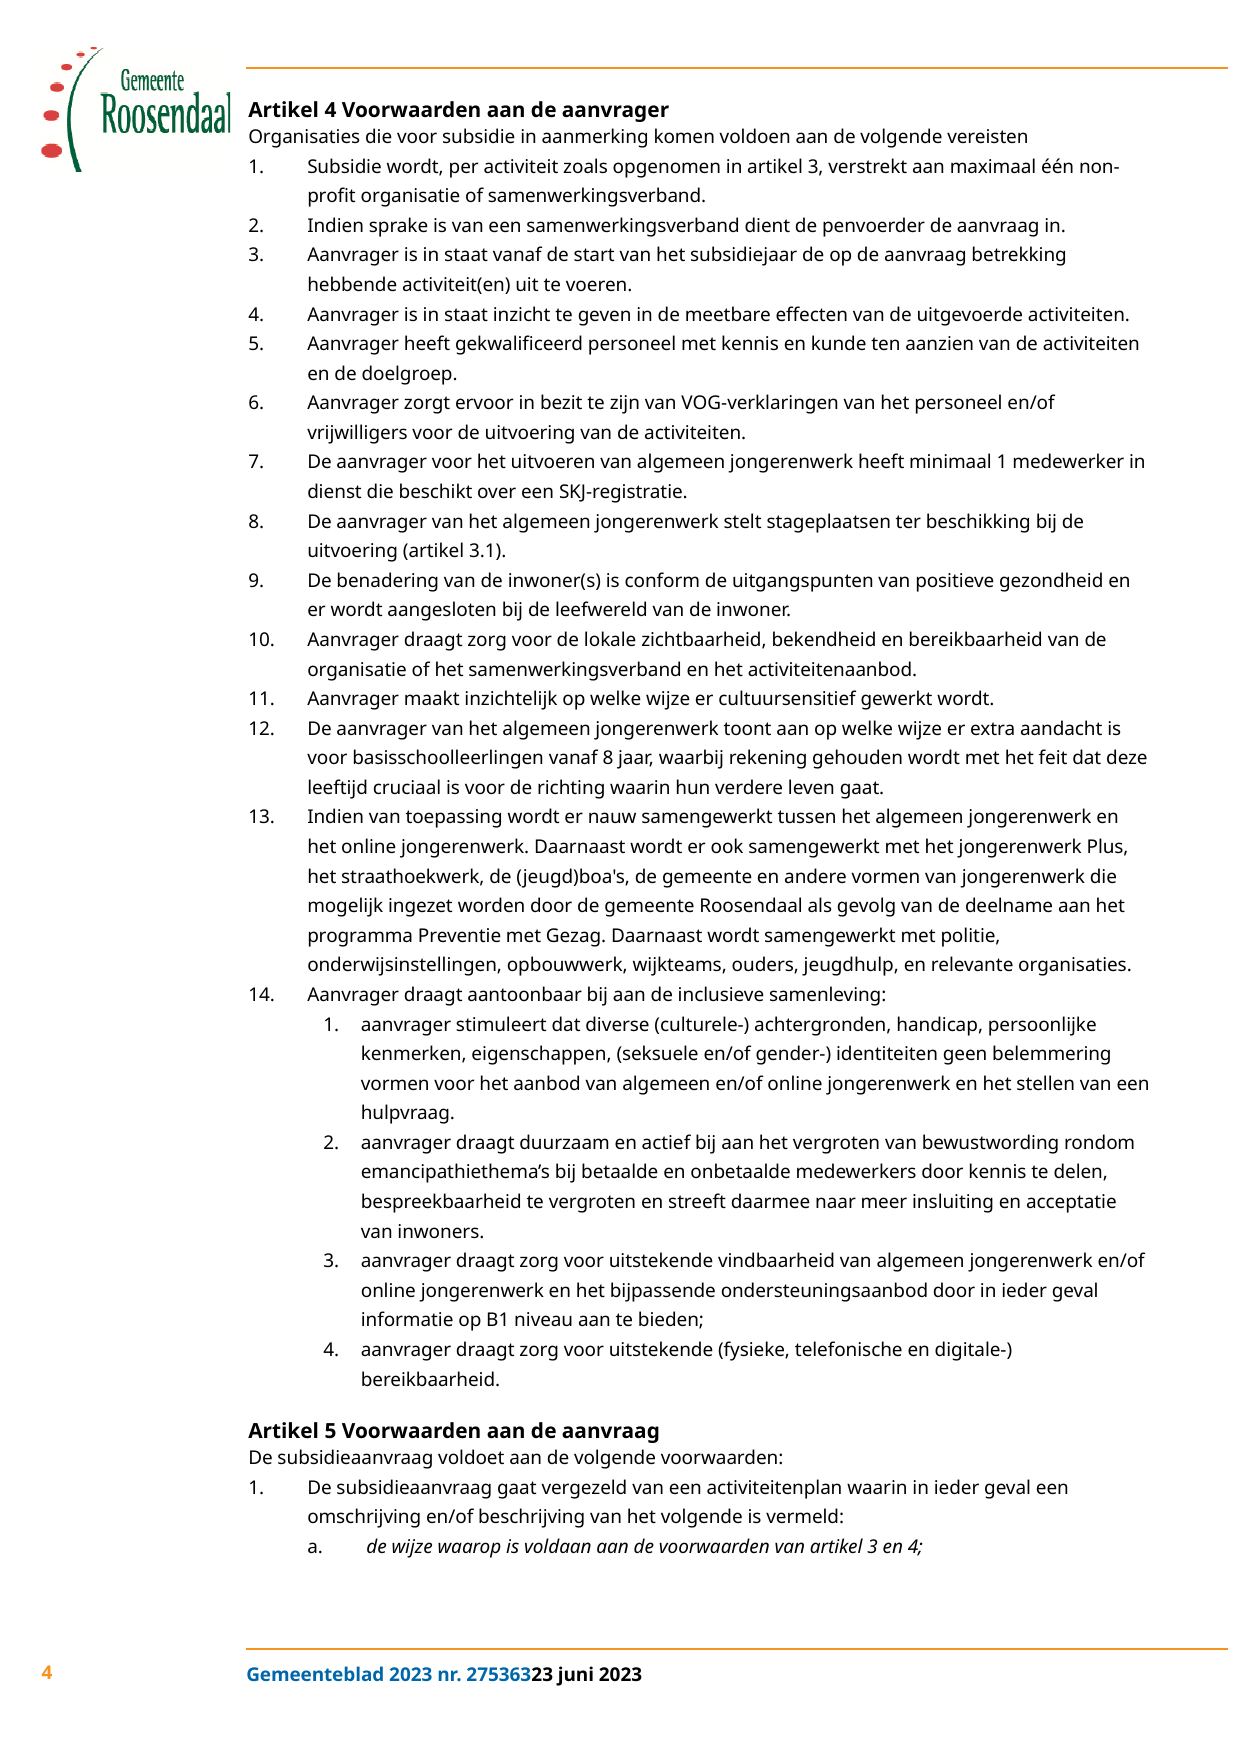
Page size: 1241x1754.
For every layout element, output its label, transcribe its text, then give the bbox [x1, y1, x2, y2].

list aanvrager draagt duurzaam en actief bij aan het vergroten van bewustwording rondom emancipathiethema’s bij betaalde en onbetaalde medewerkers door kennis te delen, bespreekbaarheid te vergroten en streeft daarmee naar meer insluiting en acceptatie van inwoners. [323, 1129, 1152, 1243]
list de wijze waarop is voldaan aan de voorwaarden van artikel 3 en 4; [307, 1533, 1152, 1559]
text Organisaties die voor subsidie in aanmerking komen voldoen aan de volgende vereisten [248, 123, 1152, 149]
list De subsidieaanvraag gaat vergezeld van een activiteitenplan waarin in ieder geval een omschrijving en/of beschrijving van het volgende is vermeld: [248, 1474, 1152, 1529]
list De aanvrager voor het uitvoeren van algemeen jongerenwerk heeft minimaal 1 medewerker in dienst die beschikt over een SKJ-registratie. [248, 449, 1152, 504]
list De aanvrager van het algemeen jongerenwerk stelt stageplaatsen ter beschikking bij de uitvoering (artikel 3.1). [248, 508, 1152, 563]
list aanvrager stimuleert dat diverse (culturele-) achtergronden, handicap, persoonlijke kenmerken, eigenschappen, (seksuele en/of gender-) identiteiten geen belemmering vormen voor het aanbod van algemeen en/of online jongerenwerk en het stellen van een hulpvraag. [323, 1011, 1152, 1125]
list Indien van toepassing wordt er nauw samengewerkt tussen het algemeen jongerenwerk en het online jongerenwerk. Daarnaast wordt er ook samengewerkt met het jongerenwerk Plus, het straathoekwerk, de (jeugd)boa's, de gemeente en andere vormen van jongerenwerk die mogelijk ingezet worden door de gemeente Roosendaal als gevolg van de deelname aan het programma Preventie met Gezag. Daarnaast wordt samengewerkt met politie, onderwijsinstellingen, opbouwwerk, wijkteams, ouders, jeugdhulp, en relevante organisaties. [248, 804, 1152, 977]
list Subsidie wordt, per activiteit zoals opgenomen in artikel 3, verstrekt aan maximaal één non-profit organisatie of samenwerkingsverband. [248, 153, 1152, 208]
list De aanvrager van het algemeen jongerenwerk toont aan op welke wijze er extra aandacht is voor basisschoolleerlingen vanaf 8 jaar, waarbij rekening gehouden wordt met het feit dat deze leeftijd cruciaal is voor de richting waarin hun verdere leven gaat. [248, 715, 1152, 800]
list Aanvrager maakt inzichtelijk op welke wijze er cultuursensitief gewerkt wordt. [248, 685, 1152, 711]
text Artikel 4 Voorwaarden aan de aanvrager [248, 95, 1152, 123]
list Aanvrager draagt aantoonbaar bij aan de inclusieve samenleving: [248, 981, 1152, 1007]
list Aanvrager draagt zorg voor de lokale zichtbaarheid, bekendheid en bereikbaarheid van de organisatie of het samenwerkingsverband en het activiteitenaanbod. [248, 626, 1152, 681]
text De subsidieaanvraag voldoet aan de volgende voorwaarden: [248, 1444, 1152, 1470]
list Aanvrager is in staat inzicht te geven in de meetbare effecten van de uitgevoerde activiteiten. [248, 301, 1152, 326]
text Artikel 5 Voorwaarden aan de aanvraag [248, 1416, 1152, 1444]
list De benadering van de inwoner(s) is conform de uitgangspunten van positieve gezondheid en er wordt aangesloten bij de leefwereld van de inwoner. [248, 567, 1152, 622]
list Aanvrager heeft gekwalificeerd personeel met kennis en kunde ten aanzien van de activiteiten en de doelgroep. [248, 330, 1152, 386]
list aanvrager draagt zorg voor uitstekende vindbaarheid van algemeen jongerenwerk en/of online jongerenwerk en het bijpassende ondersteuningsaanbod door in ieder geval informatie op B1 niveau aan te bieden; [323, 1247, 1152, 1332]
list Indien sprake is van een samenwerkingsverband dient de penvoerder de aanvraag in. [248, 212, 1152, 238]
list Aanvrager is in staat vanaf de start van het subsidiejaar de op de aanvraag betrekking hebbende activiteit(en) uit te voeren. [248, 242, 1152, 297]
list Aanvrager zorgt ervoor in bezit te zijn van VOG-verklaringen van het personeel en/of vrijwilligers voor de uitvoering van de activiteiten. [248, 389, 1152, 445]
list aanvrager draagt zorg voor uitstekende (fysieke, telefonische en digitale-) bereikbaarheid. [323, 1336, 1152, 1391]
picture [41, 47, 231, 172]
